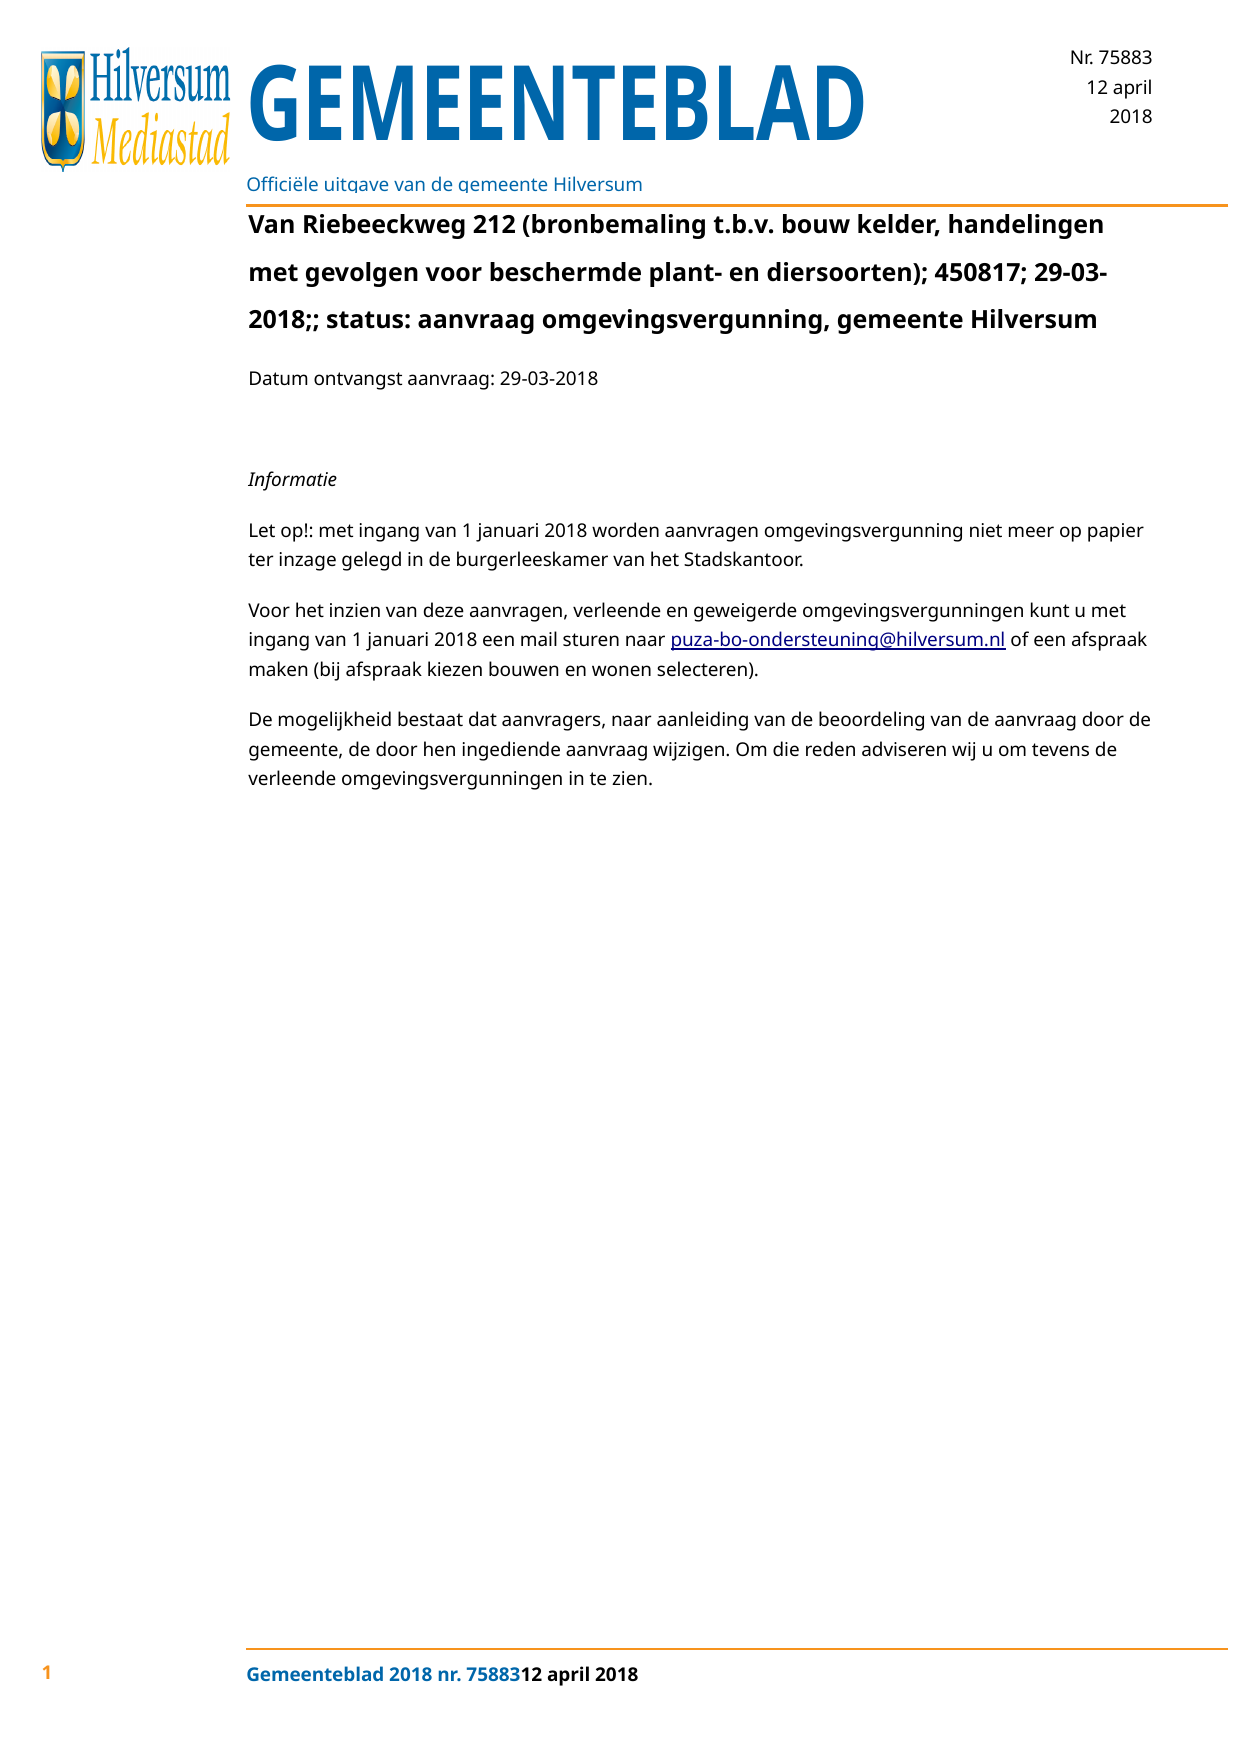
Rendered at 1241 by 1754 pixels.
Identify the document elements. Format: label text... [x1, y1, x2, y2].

text Informatie [248, 466, 1152, 492]
text Let op!: met ingang van 1 januari 2018 worden aanvragen omgevingsvergunning niet meer op papier ter inzage gelegd in de burgerleeskamer van het Stadskantoor. [248, 517, 1152, 572]
picture [41, 47, 231, 172]
text Van Riebeeckweg 212 (bronbemaling t.b.v. bouw kelder, handelingen met gevolgen voor beschermde plant- en diersoorten); 450817; 29-03-2018;; status: aanvraag omgevingsvergunning, gemeente Hilversum [248, 207, 1152, 336]
text Voor het inzien van deze aanvragen, verleende en geweigerde omgevingsvergunningen kunt u met ingang van 1 januari 2018 een mail sturen naar puza-bo-ondersteuning@hilversum.nl of een afspraak maken (bij afspraak kiezen bouwen en wonen selecteren). [248, 597, 1152, 682]
text Datum ontvangst aanvraag: 29-03-2018 [248, 366, 1152, 391]
text De mogelijkheid bestaat dat aanvragers, naar aanleiding van de beoordeling van de aanvraag door de gemeente, de door hen ingediende aanvraag wijzigen. Om die reden adviseren wij u om tevens de verleende omgevingsvergunningen in te zien. [248, 706, 1152, 791]
